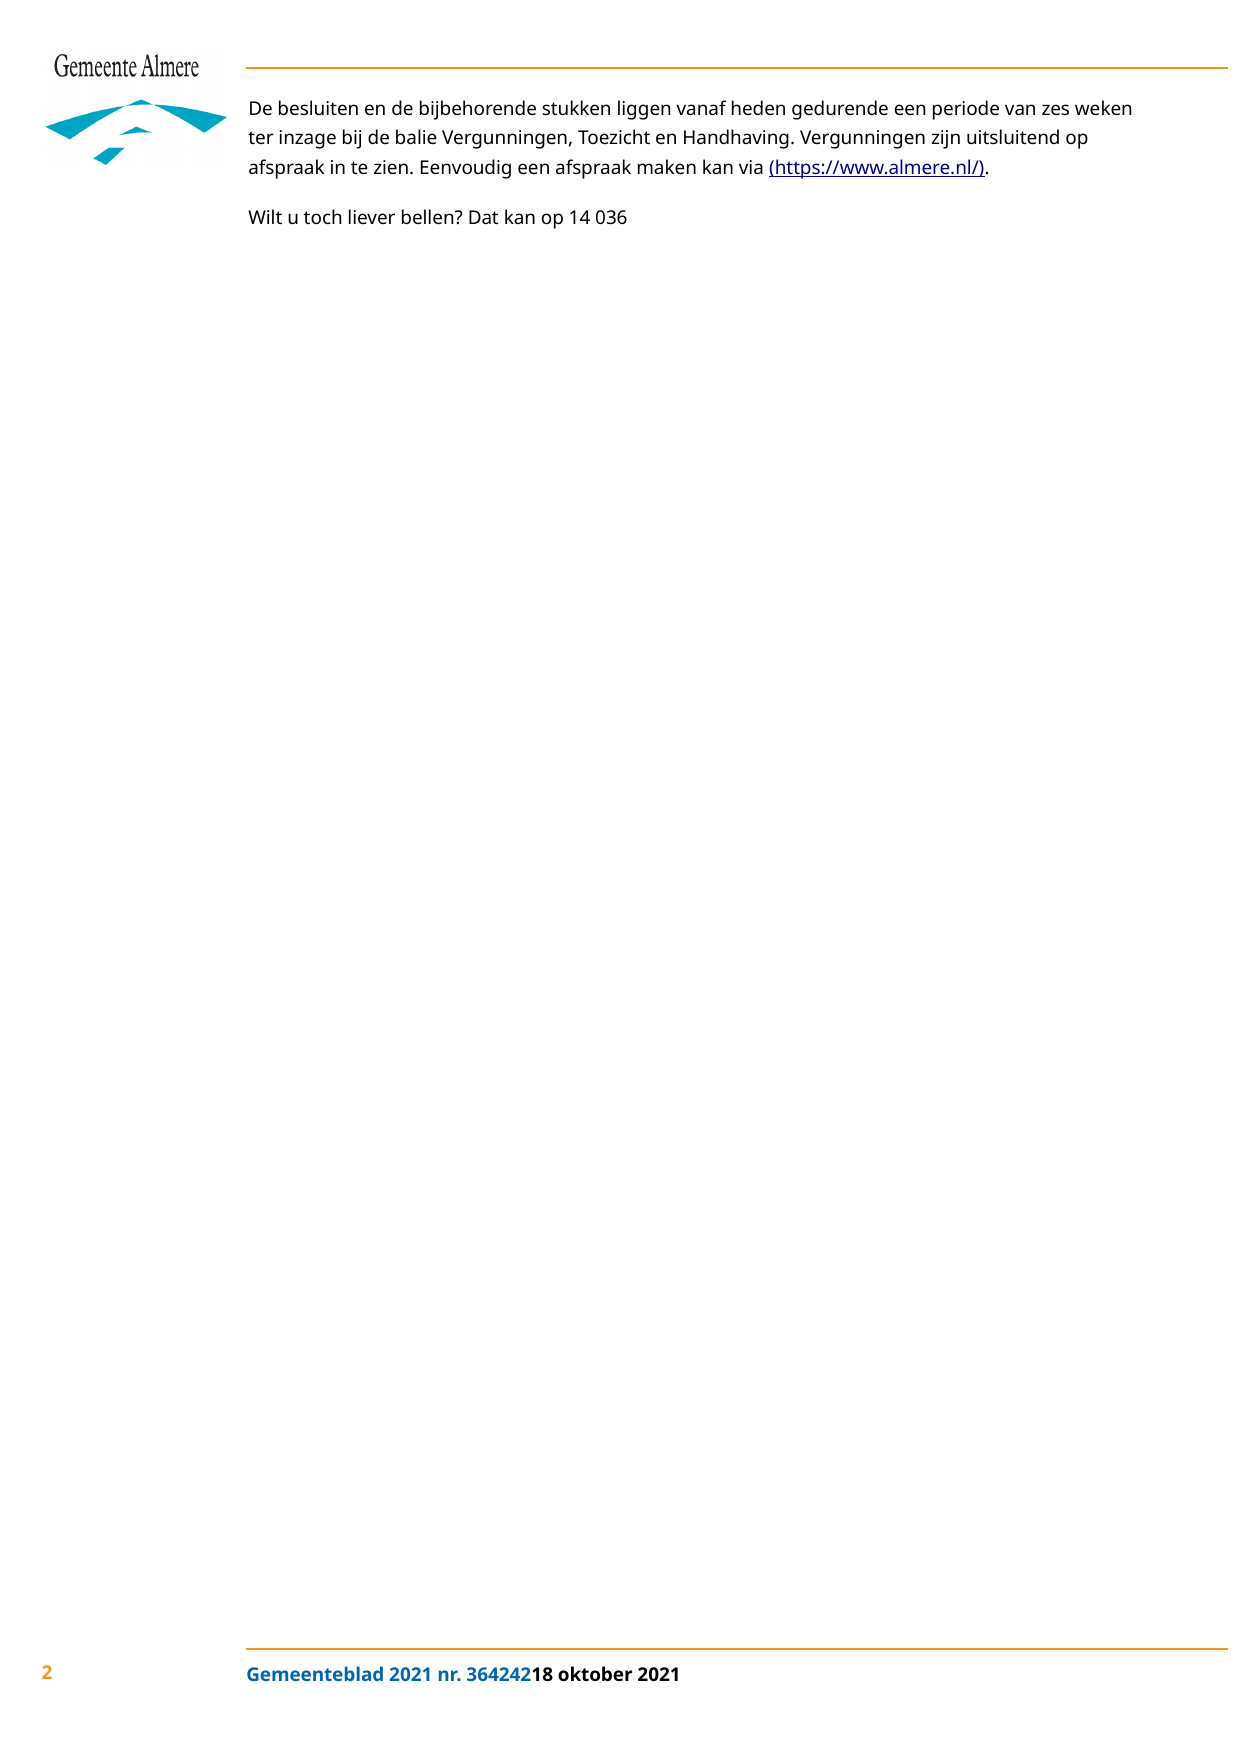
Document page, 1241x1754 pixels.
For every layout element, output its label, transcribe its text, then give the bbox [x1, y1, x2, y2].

picture [41, 47, 231, 172]
text De besluiten en de bijbehorende stukken liggen vanaf heden gedurende een periode van zes weken ter inzage bij de balie Vergunningen, Toezicht en Handhaving. Vergunningen zijn uitsluitend op afspraak in te zien. Eenvoudig een afspraak maken kan via (https://www.almere.nl/). [248, 95, 1152, 180]
text Wilt u toch liever bellen? Dat kan op 14 036 [248, 204, 1152, 230]
